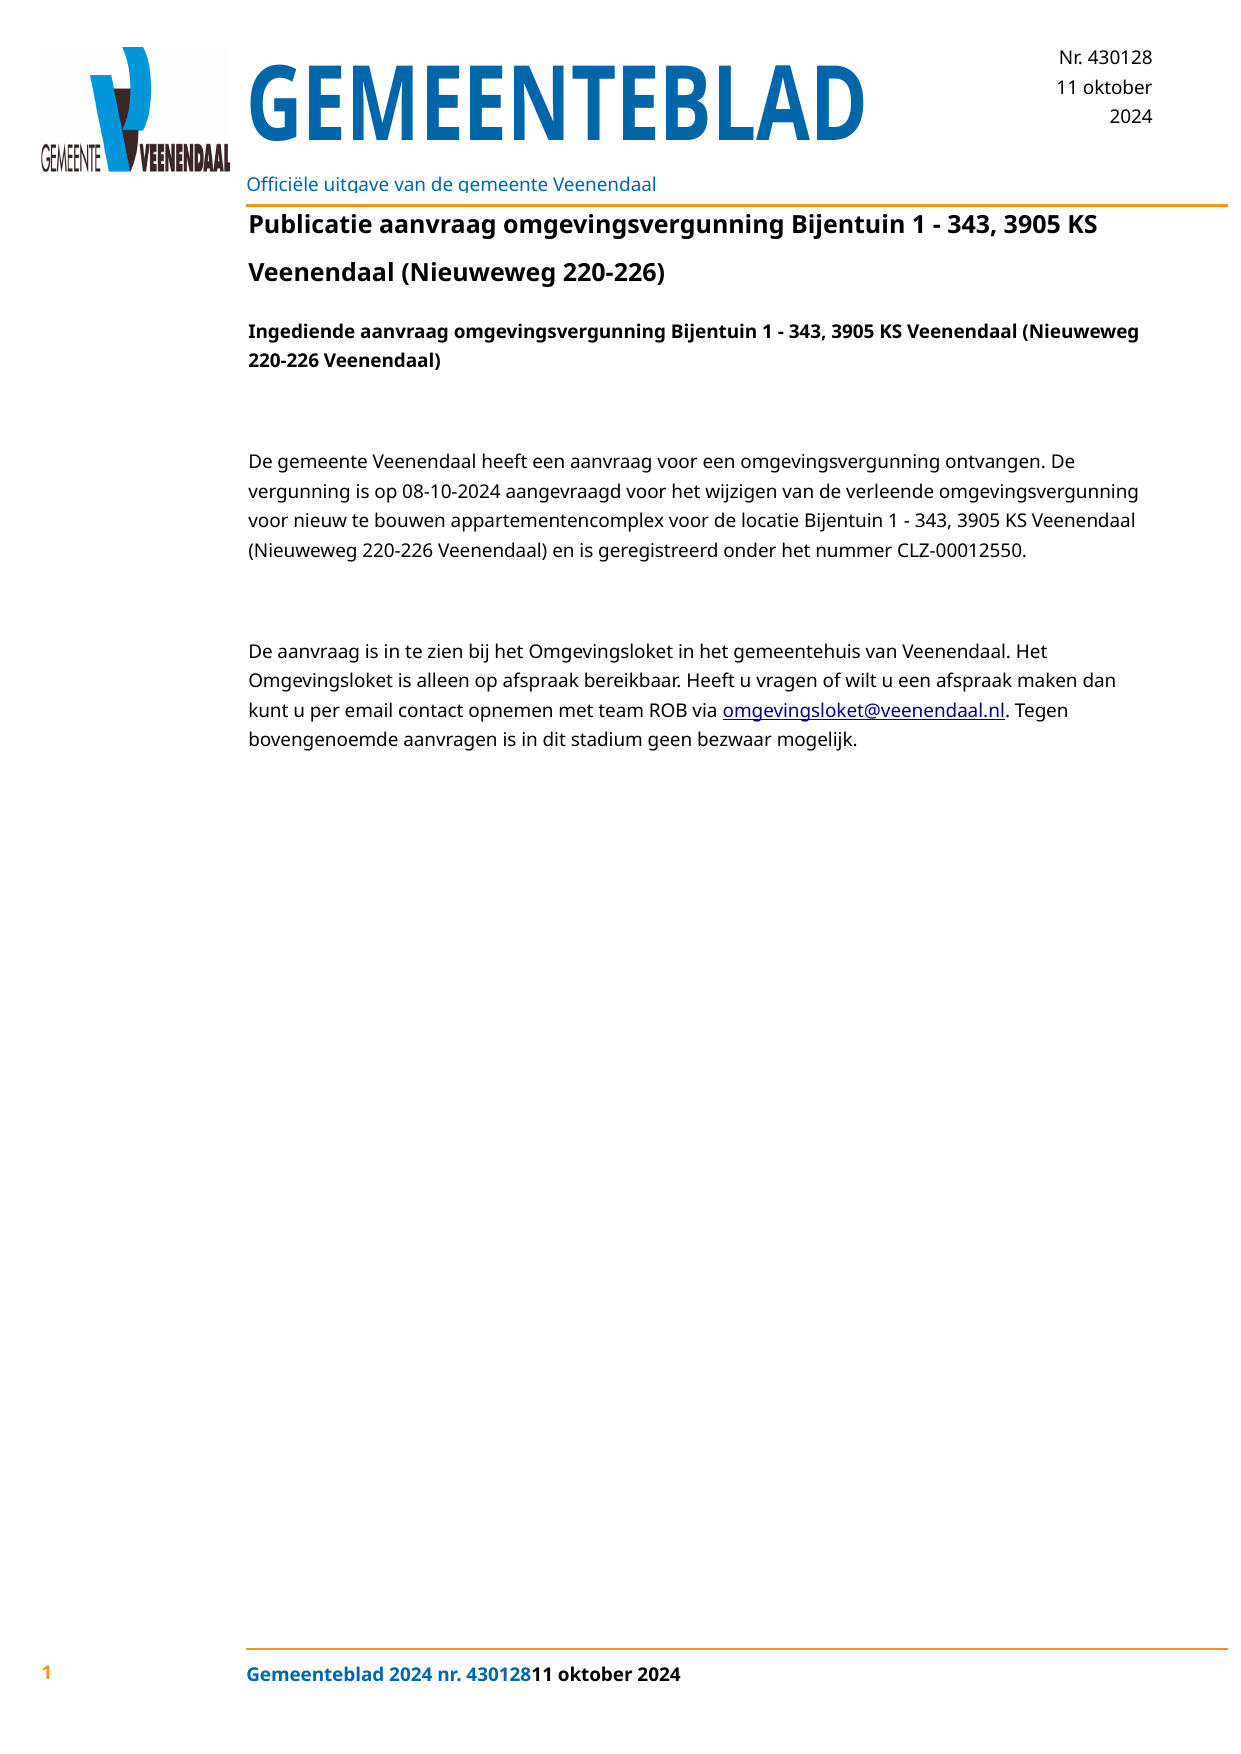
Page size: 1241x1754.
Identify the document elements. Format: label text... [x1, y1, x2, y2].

text De gemeente Veenendaal heeft een aanvraag voor een omgevingsvergunning ontvangen. De vergunning is op 08-10-2024 aangevraagd voor het wijzigen van de verleende omgevingsvergunning voor nieuw te bouwen appartementencomplex voor de locatie Bijentuin 1 - 343, 3905 KS Veenendaal (Nieuweweg 220-226 Veenendaal) en is geregistreerd onder het nummer CLZ-00012550. [248, 448, 1152, 563]
picture [123, 47, 231, 172]
text Publicatie aanvraag omgevingsvergunning Bijentuin 1 - 343, 3905 KS Veenendaal (Nieuweweg 220-226) [248, 207, 1152, 288]
text De aanvraag is in te zien bij het Omgevingsloket in het gemeentehuis van Veenendaal. Het Omgevingsloket is alleen op afspraak bereikbaar. Heeft u vragen of wilt u een afspraak maken dan kunt u per email contact opnemen met team ROB via omgevingsloket@veenendaal.nl. Tegen bovengenoemde aanvragen is in dit stadium geen bezwaar mogelijk. [248, 638, 1152, 752]
text Ingediende aanvraag omgevingsvergunning Bijentuin 1 - 343, 3905 KS Veenendaal (Nieuweweg 220-226 Veenendaal) [248, 318, 1152, 373]
picture [41, 47, 130, 172]
